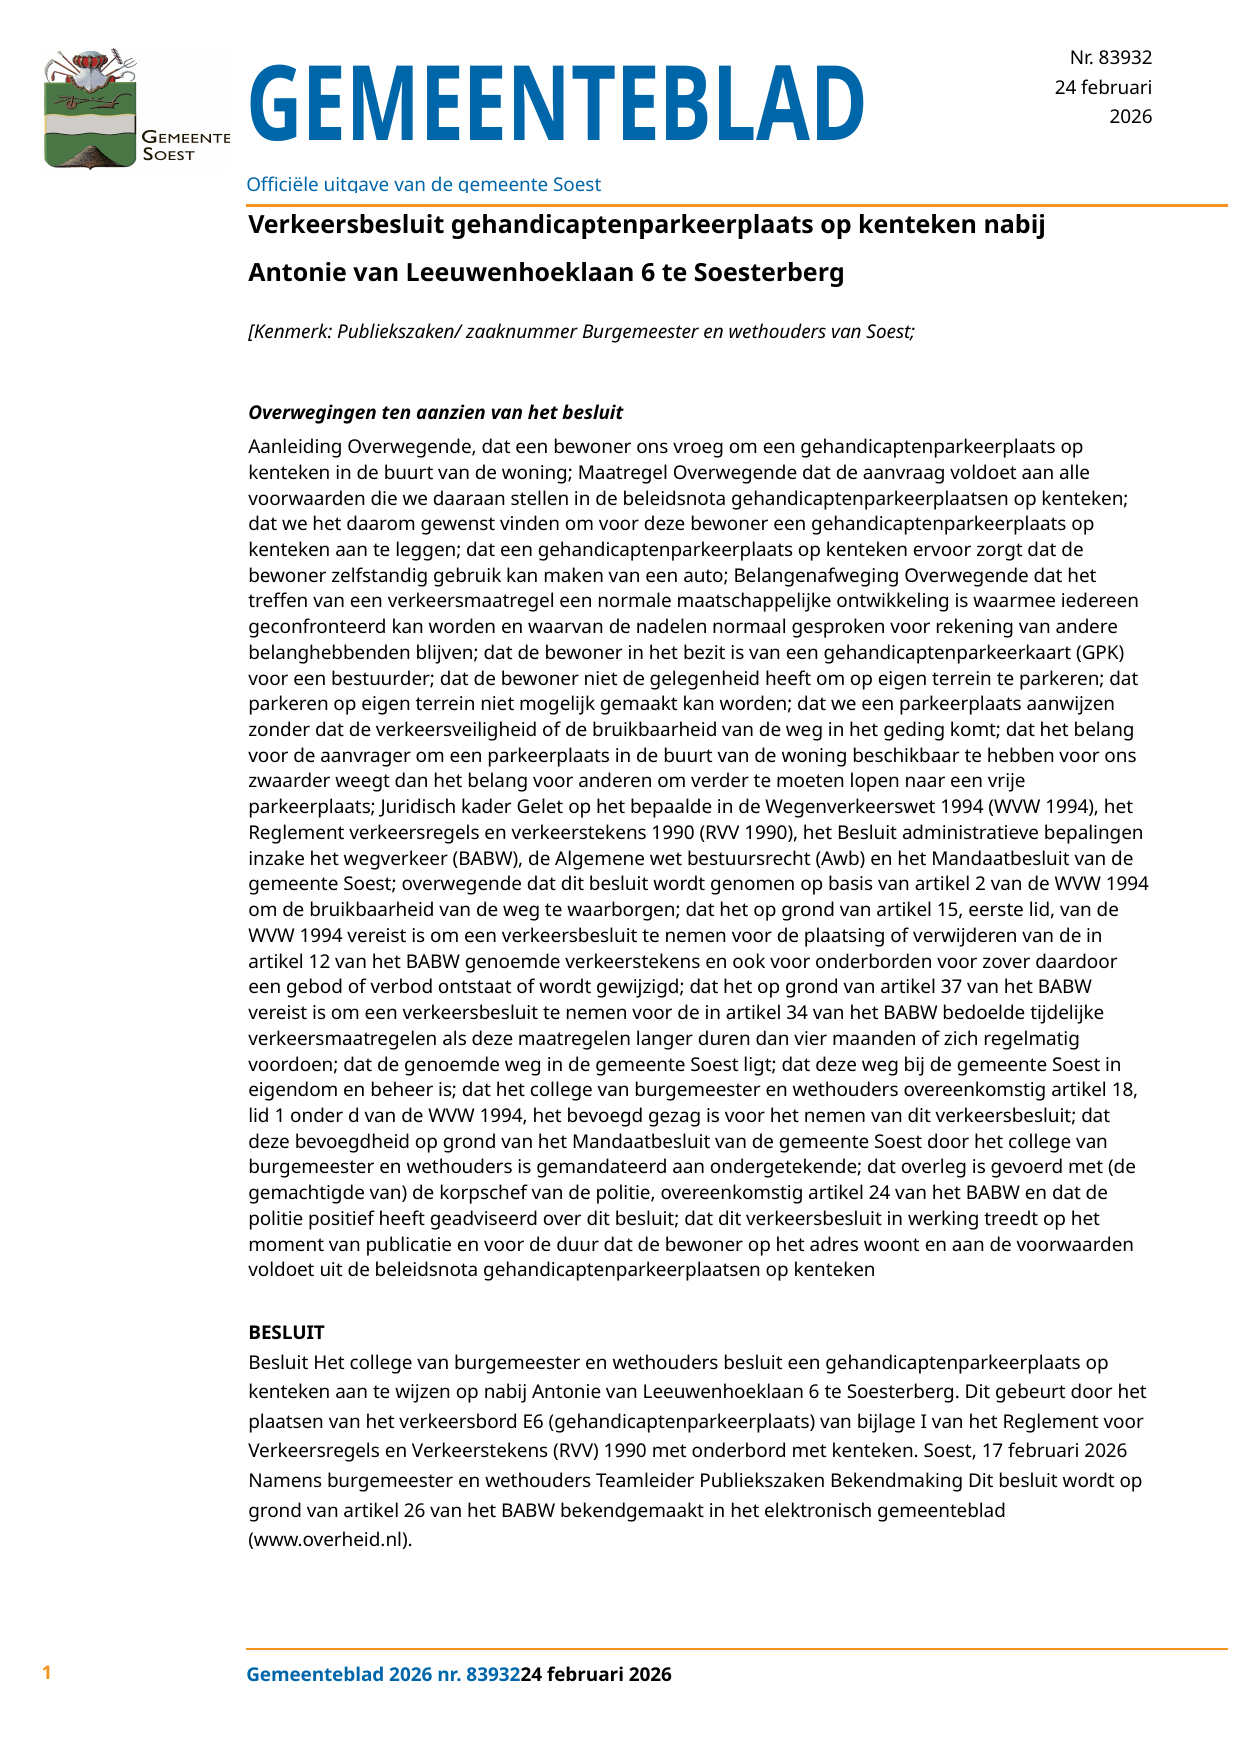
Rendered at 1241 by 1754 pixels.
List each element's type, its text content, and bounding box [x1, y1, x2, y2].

text Overwegingen ten aanzien van het besluit [248, 399, 1152, 425]
text [Kenmerk: Publiekszaken/ zaaknummer Burgemeester en wethouders van Soest; [248, 318, 1152, 344]
picture [41, 47, 231, 172]
text BESLUIT [248, 1319, 1152, 1345]
text Besluit Het college van burgemeester en wethouders besluit een gehandicaptenparkeerplaats op kenteken aan te wijzen op nabij Antonie van Leeuwenhoeklaan 6 te Soesterberg. Dit gebeurt door het plaatsen van het verkeersbord E6 (gehandicaptenparkeerplaats) van bijlage I van het Reglement voor Verkeersregels en Verkeerstekens (RVV) 1990 met onderbord met kenteken. Soest, 17 februari 2026 Namens burgemeester en wethouders Teamleider Publiekszaken Bekendmaking Dit besluit wordt op grond van artikel 26 van het BABW bekendgemaakt in het elektronisch gemeenteblad (www.overheid.nl). [248, 1349, 1152, 1552]
text Aanleiding Overwegende, dat een bewoner ons vroeg om een gehandicaptenparkeerplaats op kenteken in de buurt van de woning; Maatregel Overwegende dat de aanvraag voldoet aan alle voorwaarden die we daaraan stellen in de beleidsnota gehandicaptenparkeerplaatsen op kenteken; dat we het daarom gewenst vinden om voor deze bewoner een gehandicaptenparkeerplaats op kenteken aan te leggen; dat een gehandicaptenparkeerplaats op kenteken ervoor zorgt dat de bewoner zelfstandig gebruik kan maken van een auto; Belangenafweging Overwegende dat het treffen van een verkeersmaatregel een normale maatschappelijke ontwikkeling is waarmee iedereen geconfronteerd kan worden en waarvan de nadelen normaal gesproken voor rekening van andere belanghebbenden blijven; dat de bewoner in het bezit is van een gehandicaptenparkeerkaart (GPK) voor een bestuurder; dat de bewoner niet de gelegenheid heeft om op eigen terrein te parkeren; dat parkeren op eigen terrein niet mogelijk gemaakt kan worden; dat we een parkeerplaats aanwijzen zonder dat de verkeersveiligheid of de bruikbaarheid van de weg in het geding komt; dat het belang voor de aanvrager om een parkeerplaats in de buurt van de woning beschikbaar te hebben voor ons zwaarder weegt dan het belang voor anderen om verder te moeten lopen naar een vrije parkeerplaats; Juridisch kader Gelet op het bepaalde in de Wegenverkeerswet 1994 (WVW 1994), het Reglement verkeersregels en verkeerstekens 1990 (RVV 1990), het Besluit administratieve bepalingen inzake het wegverkeer (BABW), de Algemene wet bestuursrecht (Awb) en het Mandaatbesluit van de gemeente Soest; overwegende dat dit besluit wordt genomen op basis van artikel 2 van de WVW 1994 om de bruikbaarheid van de weg te waarborgen; dat het op grond van artikel 15, eerste lid, van de WVW 1994 vereist is om een verkeersbesluit te nemen voor de plaatsing of verwijderen van de in artikel 12 van het BABW genoemde verkeerstekens en ook voor onderborden voor zover daardoor een gebod of verbod ontstaat of wordt gewijzigd; dat het op grond van artikel 37 van het BABW vereist is om een verkeersbesluit te nemen voor de in artikel 34 van het BABW bedoelde tijdelijke verkeersmaatregelen als deze maatregelen langer duren dan vier maanden of zich regelmatig voordoen; dat de genoemde weg in de gemeente Soest ligt; dat deze weg bij de gemeente Soest in eigendom en beheer is; dat het college van burgemeester en wethouders overeenkomstig artikel 18, lid 1 onder d van de WVW 1994, het bevoegd gezag is voor het nemen van dit verkeersbesluit; dat deze bevoegdheid op grond van het Mandaatbesluit van de gemeente Soest door het college van burgemeester en wethouders is gemandateerd aan ondergetekende; dat overleg is gevoerd met (de gemachtigde van) de korpschef van de politie, overeenkomstig artikel 24 van het BABW en dat de politie positief heeft geadviseerd over dit besluit; dat dit verkeersbesluit in werking treedt op het moment van publicatie en voor de duur dat de bewoner op het adres woont en aan de voorwaarden voldoet uit de beleidsnota gehandicaptenparkeerplaatsen op kenteken [248, 433, 1152, 1282]
text Verkeersbesluit gehandicaptenparkeerplaats op kenteken nabij Antonie van Leeuwenhoeklaan 6 te Soesterberg [248, 207, 1152, 288]
